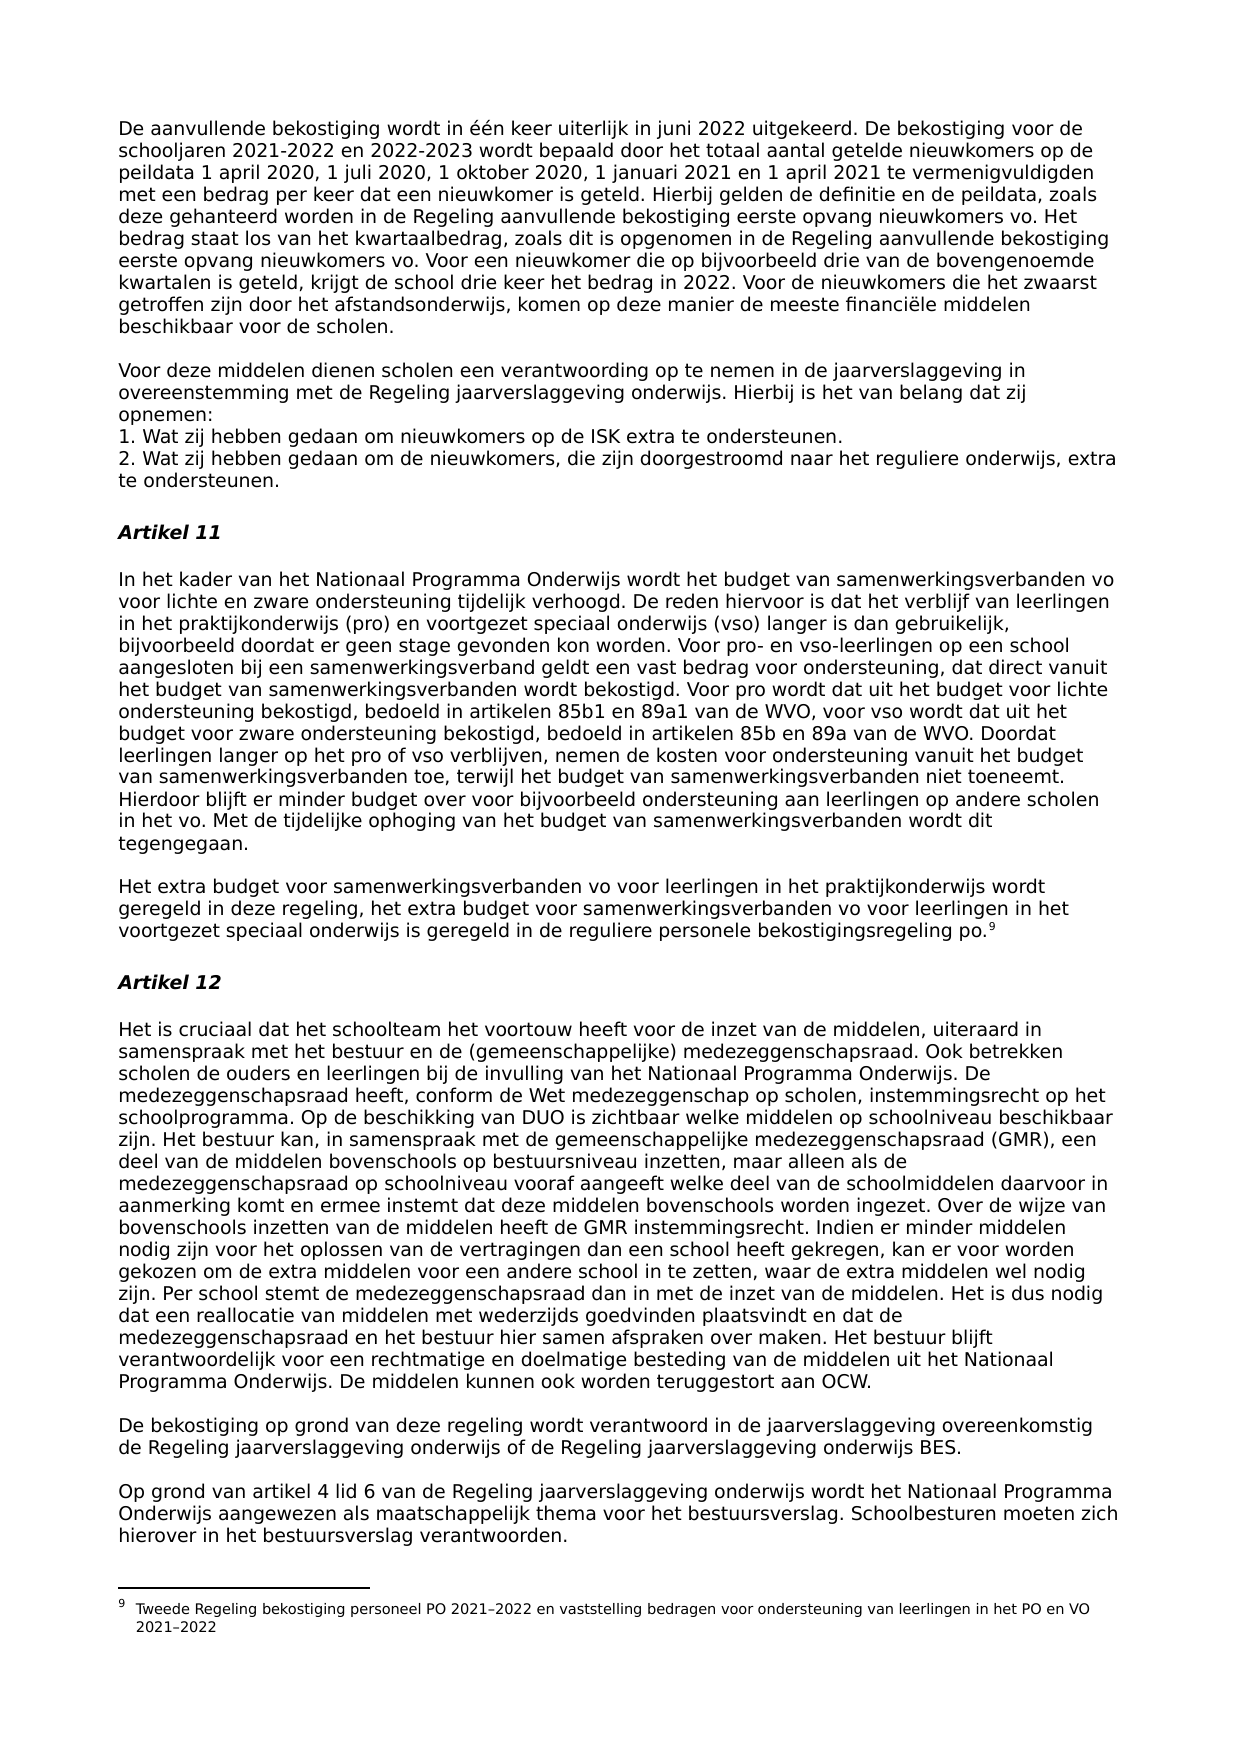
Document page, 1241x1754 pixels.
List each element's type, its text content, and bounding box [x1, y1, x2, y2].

text 2. Wat zij hebben gedaan om de nieuwkomers, die zijn doorgestroomd naar het reguliere onderwijs, extra te ondersteunen. [118, 448, 1122, 492]
text Het extra budget voor samenwerkingsverbanden vo voor leerlingen in het praktijkonderwijs wordt geregeld in deze regeling, het extra budget voor samenwerkingsverbanden vo voor leerlingen in het voortgezet speciaal onderwijs is geregeld in de reguliere personele bekostigingsregeling po. [118, 876, 1122, 942]
text Voor deze middelen dienen scholen een verantwoording op te nemen in de jaarverslaggeving in overeenstemming met de Regeling jaarverslaggeving onderwijs. Hierbij is het van belang dat zij opnemen: [118, 360, 1122, 426]
text Op grond van artikel 4 lid 6 van de Regeling jaarverslaggeving onderwijs wordt het Nationaal Programma Onderwijs aangewezen als maatschappelijk thema voor het bestuursverslag. Schoolbesturen moeten zich hierover in het bestuursverslag verantwoorden. [118, 1481, 1122, 1546]
text Tweede Regeling bekostiging personeel PO 2021–2022 en vaststelling bedragen voor ondersteuning van leerlingen in het PO en VO 2021–2022 [118, 1597, 1122, 1636]
subtitle Artikel 12 [118, 972, 1122, 994]
subtitle Artikel 11 [118, 522, 1122, 544]
text 1. Wat zij hebben gedaan om nieuwkomers op de ISK extra te ondersteunen. [118, 426, 1122, 448]
text In het kader van het Nationaal Programma Onderwijs wordt het budget van samenwerkingsverbanden vo voor lichte en zware ondersteuning tijdelijk verhoogd. De reden hiervoor is dat het verblijf van leerlingen in het praktijkonderwijs (pro) en voortgezet speciaal onderwijs (vso) langer is dan gebruikelijk, bijvoorbeeld doordat er geen stage gevonden kon worden. Voor pro- en vso-leerlingen op een school aangesloten bij een samenwerkingsverband geldt een vast bedrag voor ondersteuning, dat direct vanuit het budget van samenwerkingsverbanden wordt bekostigd. Voor pro wordt dat uit het budget voor lichte ondersteuning bekostigd, bedoeld in artikelen 85b1 en 89a1 van de WVO, voor vso wordt dat uit het budget voor zware ondersteuning bekostigd, bedoeld in artikelen 85b en 89a van de WVO. Doordat leerlingen langer op het pro of vso verblijven, nemen de kosten voor ondersteuning vanuit het budget van samenwerkingsverbanden toe, terwijl het budget van samenwerkingsverbanden niet toeneemt. Hierdoor blijft er minder budget over voor bijvoorbeeld ondersteuning aan leerlingen op andere scholen in het vo. Met de tijdelijke ophoging van het budget van samenwerkingsverbanden wordt dit tegengegaan. [118, 569, 1122, 854]
text De aanvullende bekostiging wordt in één keer uiterlijk in juni 2022 uitgekeerd. De bekostiging voor de schooljaren 2021-2022 en 2022-2023 wordt bepaald door het totaal aantal getelde nieuwkomers op de peildata 1 april 2020, 1 juli 2020, 1 oktober 2020, 1 januari 2021 en 1 april 2021 te vermenigvuldigden met een bedrag per keer dat een nieuwkomer is geteld. Hierbij gelden de definitie en de peildata, zoals deze gehanteerd worden in de Regeling aanvullende bekostiging eerste opvang nieuwkomers vo. Het bedrag staat los van het kwartaalbedrag, zoals dit is opgenomen in de Regeling aanvullende bekostiging eerste opvang nieuwkomers vo. Voor een nieuwkomer die op bijvoorbeeld drie van de bovengenoemde kwartalen is geteld, krijgt de school drie keer het bedrag in 2022. Voor de nieuwkomers die het zwaarst getroffen zijn door het afstandsonderwijs, komen op deze manier de meeste financiële middelen beschikbaar voor de scholen. [118, 118, 1122, 338]
text De bekostiging op grond van deze regeling wordt verantwoord in de jaarverslaggeving overeenkomstig de Regeling jaarverslaggeving onderwijs of de Regeling jaarverslaggeving onderwijs BES. [118, 1415, 1122, 1459]
text Het is cruciaal dat het schoolteam het voortouw heeft voor de inzet van de middelen, uiteraard in samenspraak met het bestuur en de (gemeenschappelijke) medezeggenschapsraad. Ook betrekken scholen de ouders en leerlingen bij de invulling van het Nationaal Programma Onderwijs. De medezeggenschapsraad heeft, conform de Wet medezeggenschap op scholen, instemmingsrecht op het schoolprogramma. Op de beschikking van DUO is zichtbaar welke middelen op schoolniveau beschikbaar zijn. Het bestuur kan, in samenspraak met de gemeenschappelijke medezeggenschapsraad (GMR), een deel van de middelen bovenschools op bestuursniveau inzetten, maar alleen als de medezeggenschapsraad op schoolniveau vooraf aangeeft welke deel van de schoolmiddelen daarvoor in aanmerking komt en ermee instemt dat deze middelen bovenschools worden ingezet. Over de wijze van bovenschools inzetten van de middelen heeft de GMR instemmingsrecht. Indien er minder middelen nodig zijn voor het oplossen van de vertragingen dan een school heeft gekregen, kan er voor worden gekozen om de extra middelen voor een andere school in te zetten, waar de extra middelen wel nodig zijn. Per school stemt de medezeggenschapsraad dan in met de inzet van de middelen. Het is dus nodig dat een reallocatie van middelen met wederzijds goedvinden plaatsvindt en dat de medezeggenschapsraad en het bestuur hier samen afspraken over maken. Het bestuur blijft verantwoordelijk voor een rechtmatige en doelmatige besteding van de middelen uit het Nationaal Programma Onderwijs. De middelen kunnen ook worden teruggestort aan OCW. [118, 1019, 1122, 1393]
